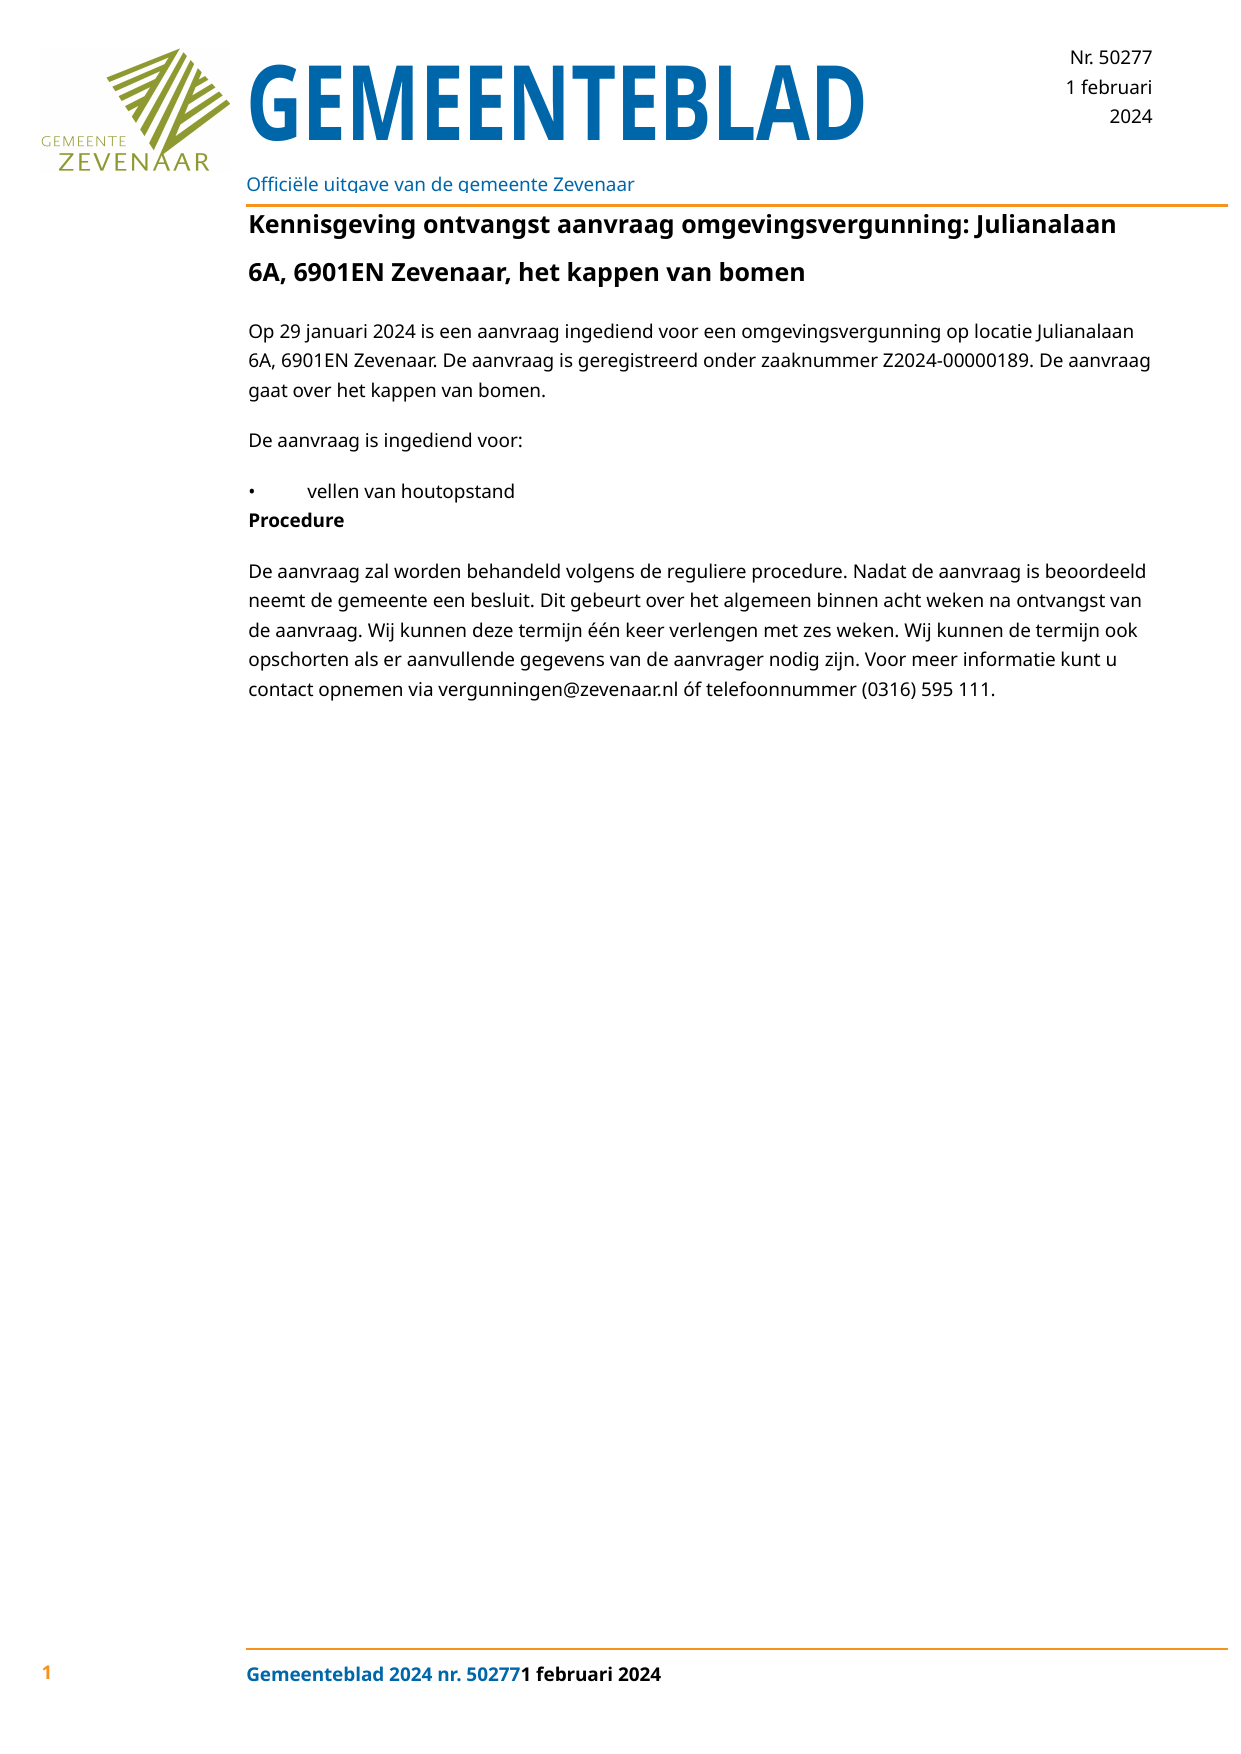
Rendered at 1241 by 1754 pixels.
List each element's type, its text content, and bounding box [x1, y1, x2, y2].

text Procedure [248, 507, 1152, 533]
text Op 29 januari 2024 is een aanvraag ingediend voor een omgevingsvergunning op locatie Julianalaan 6A, 6901EN Zevenaar. De aanvraag is geregistreerd onder zaaknummer Z2024-00000189. De aanvraag gaat over het kappen van bomen. [248, 318, 1152, 403]
list vellen van houtopstand [248, 478, 1152, 504]
text De aanvraag zal worden behandeld volgens de reguliere procedure. Nadat de aanvraag is beoordeeld neemt de gemeente een besluit. Dit gebeurt over het algemeen binnen acht weken na ontvangst van de aanvraag. Wij kunnen deze termijn één keer verlengen met zes weken. Wij kunnen de termijn ook opschorten als er aanvullende gegevens van de aanvrager nodig zijn. Voor meer informatie kunt u contact opnemen via vergunningen@zevenaar.nl óf telefoonnummer (0316) 595 111. [248, 558, 1152, 702]
text De aanvraag is ingediend voor: [248, 427, 1152, 453]
picture [41, 47, 231, 172]
text Kennisgeving ontvangst aanvraag omgevingsvergunning: Julianalaan 6A, 6901EN Zevenaar, het kappen van bomen [248, 207, 1152, 288]
